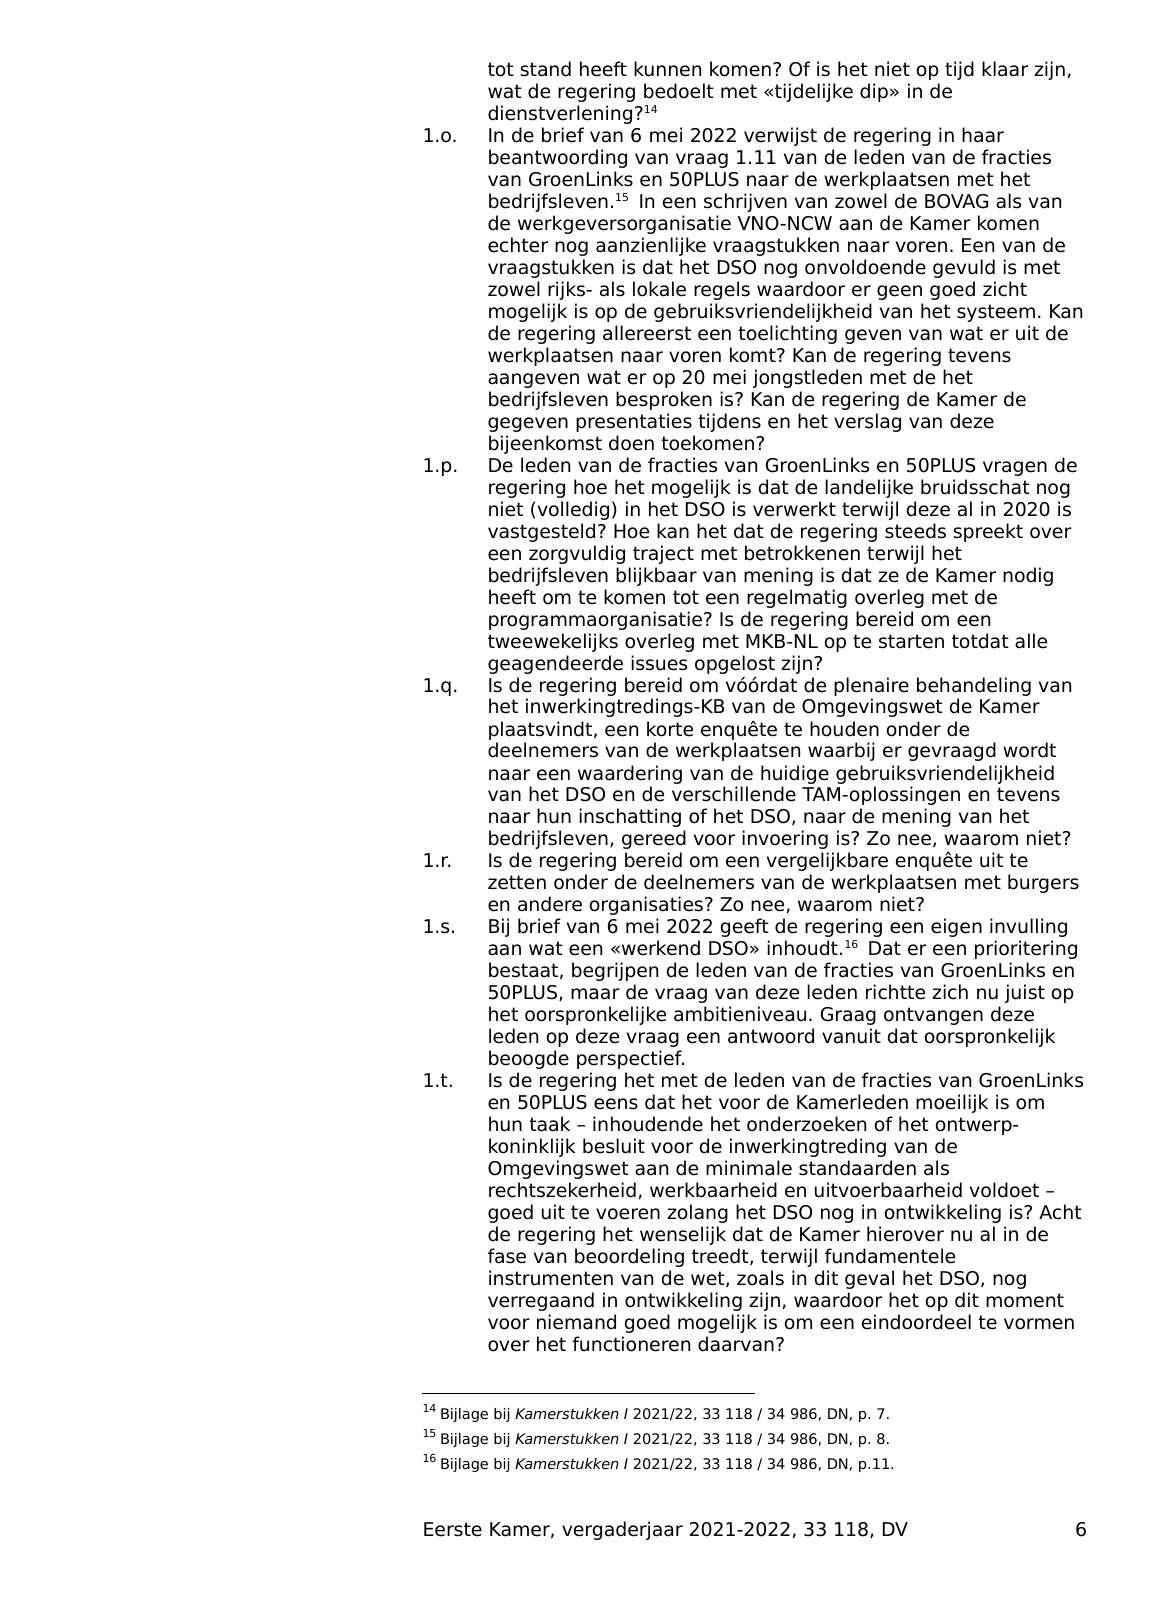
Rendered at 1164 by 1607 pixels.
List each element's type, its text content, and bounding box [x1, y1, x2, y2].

text 1.r. Is de regering bereid om een vergelijkbare enquête uit te zetten onder de deelnemers van de werkplaatsen met burgers en andere organisaties? Zo nee, waarom niet? [422, 850, 1087, 916]
text tot stand heeft kunnen komen? Of is het niet op tijd klaar zijn, wat de regering bedoelt met «tijdelijke dip» in de dienstverlening? [422, 59, 1087, 125]
text Bijlage bij Kamerstukken I 2021/22, 33 118 / 34 986, DN, p.11. [422, 1452, 1087, 1474]
text 1.o. In de brief van 6 mei 2022 verwijst de regering in haar beantwoording van vraag 1.11 van de leden van de fracties van GroenLinks en 50PLUS naar de werkplaatsen met het bedrijfsleven. In een schrijven van zowel de BOVAG als van de werkgeversorganisatie VNO-NCW aan de Kamer komen echter nog aanzienlijke vraagstukken naar voren. Een van de vraagstukken is dat het DSO nog onvoldoende gevuld is met zowel rijks- als lokale regels waardoor er geen goed zicht mogelijk is op de gebruiksvriendelijkheid van het systeem. Kan de regering allereerst een toelichting geven van wat er uit de werkplaatsen naar voren komt? Kan de regering tevens aangeven wat er op 20 mei jongstleden met de het bedrijfsleven besproken is? Kan de regering de Kamer de gegeven presentaties tijdens en het verslag van deze bijeenkomst doen toekomen? [422, 125, 1087, 455]
text 1.t. Is de regering het met de leden van de fracties van GroenLinks en 50PLUS eens dat het voor de Kamerleden moeilijk is om hun taak – inhoudende het onderzoeken of het ontwerp-koninklijk besluit voor de inwerkingtreding van de Omgevingswet aan de minimale standaarden als rechtszekerheid, werkbaarheid en uitvoerbaarheid voldoet – goed uit te voeren zolang het DSO nog in ontwikkeling is? Acht de regering het wenselijk dat de Kamer hierover nu al in de fase van beoordeling treedt, terwijl fundamentele instrumenten van de wet, zoals in dit geval het DSO, nog verregaand in ontwikkeling zijn, waardoor het op dit moment voor niemand goed mogelijk is om een eindoordeel te vormen over het functioneren daarvan? [422, 1070, 1087, 1356]
text 1.p. De leden van de fracties van GroenLinks en 50PLUS vragen de regering hoe het mogelijk is dat de landelijke bruidsschat nog niet (volledig) in het DSO is verwerkt terwijl deze al in 2020 is vastgesteld? Hoe kan het dat de regering steeds spreekt over een zorgvuldig traject met betrokkenen terwijl het bedrijfsleven blijkbaar van mening is dat ze de Kamer nodig heeft om te komen tot een regelmatig overleg met de programmaorganisatie? Is de regering bereid om een tweewekelijks overleg met MKB-NL op te starten totdat alle geagendeerde issues opgelost zijn? [422, 455, 1087, 674]
text Bijlage bij Kamerstukken I 2021/22, 33 118 / 34 986, DN, p. 8. [422, 1427, 1087, 1449]
text 1.q. Is de regering bereid om vóórdat de plenaire behandeling van het inwerkingtredings-KB van de Omgevingswet de Kamer plaatsvindt, een korte enquête te houden onder de deelnemers van de werkplaatsen waarbij er gevraagd wordt naar een waardering van de huidige gebruiksvriendelijkheid van het DSO en de verschillende TAM-oplossingen en tevens naar hun inschatting of het DSO, naar de mening van het bedrijfsleven, gereed voor invoering is? Zo nee, waarom niet? [422, 674, 1087, 850]
text 1.s. Bij brief van 6 mei 2022 geeft de regering een eigen invulling aan wat een «werkend DSO» inhoudt. Dat er een prioritering bestaat, begrijpen de leden van de fracties van GroenLinks en 50PLUS, maar de vraag van deze leden richtte zich nu juist op het oorspronkelijke ambitieniveau. Graag ontvangen deze leden op deze vraag een antwoord vanuit dat oorspronkelijk beoogde perspectief. [422, 916, 1087, 1070]
text Bijlage bij Kamerstukken I 2021/22, 33 118 / 34 986, DN, p. 7. [422, 1402, 1087, 1424]
